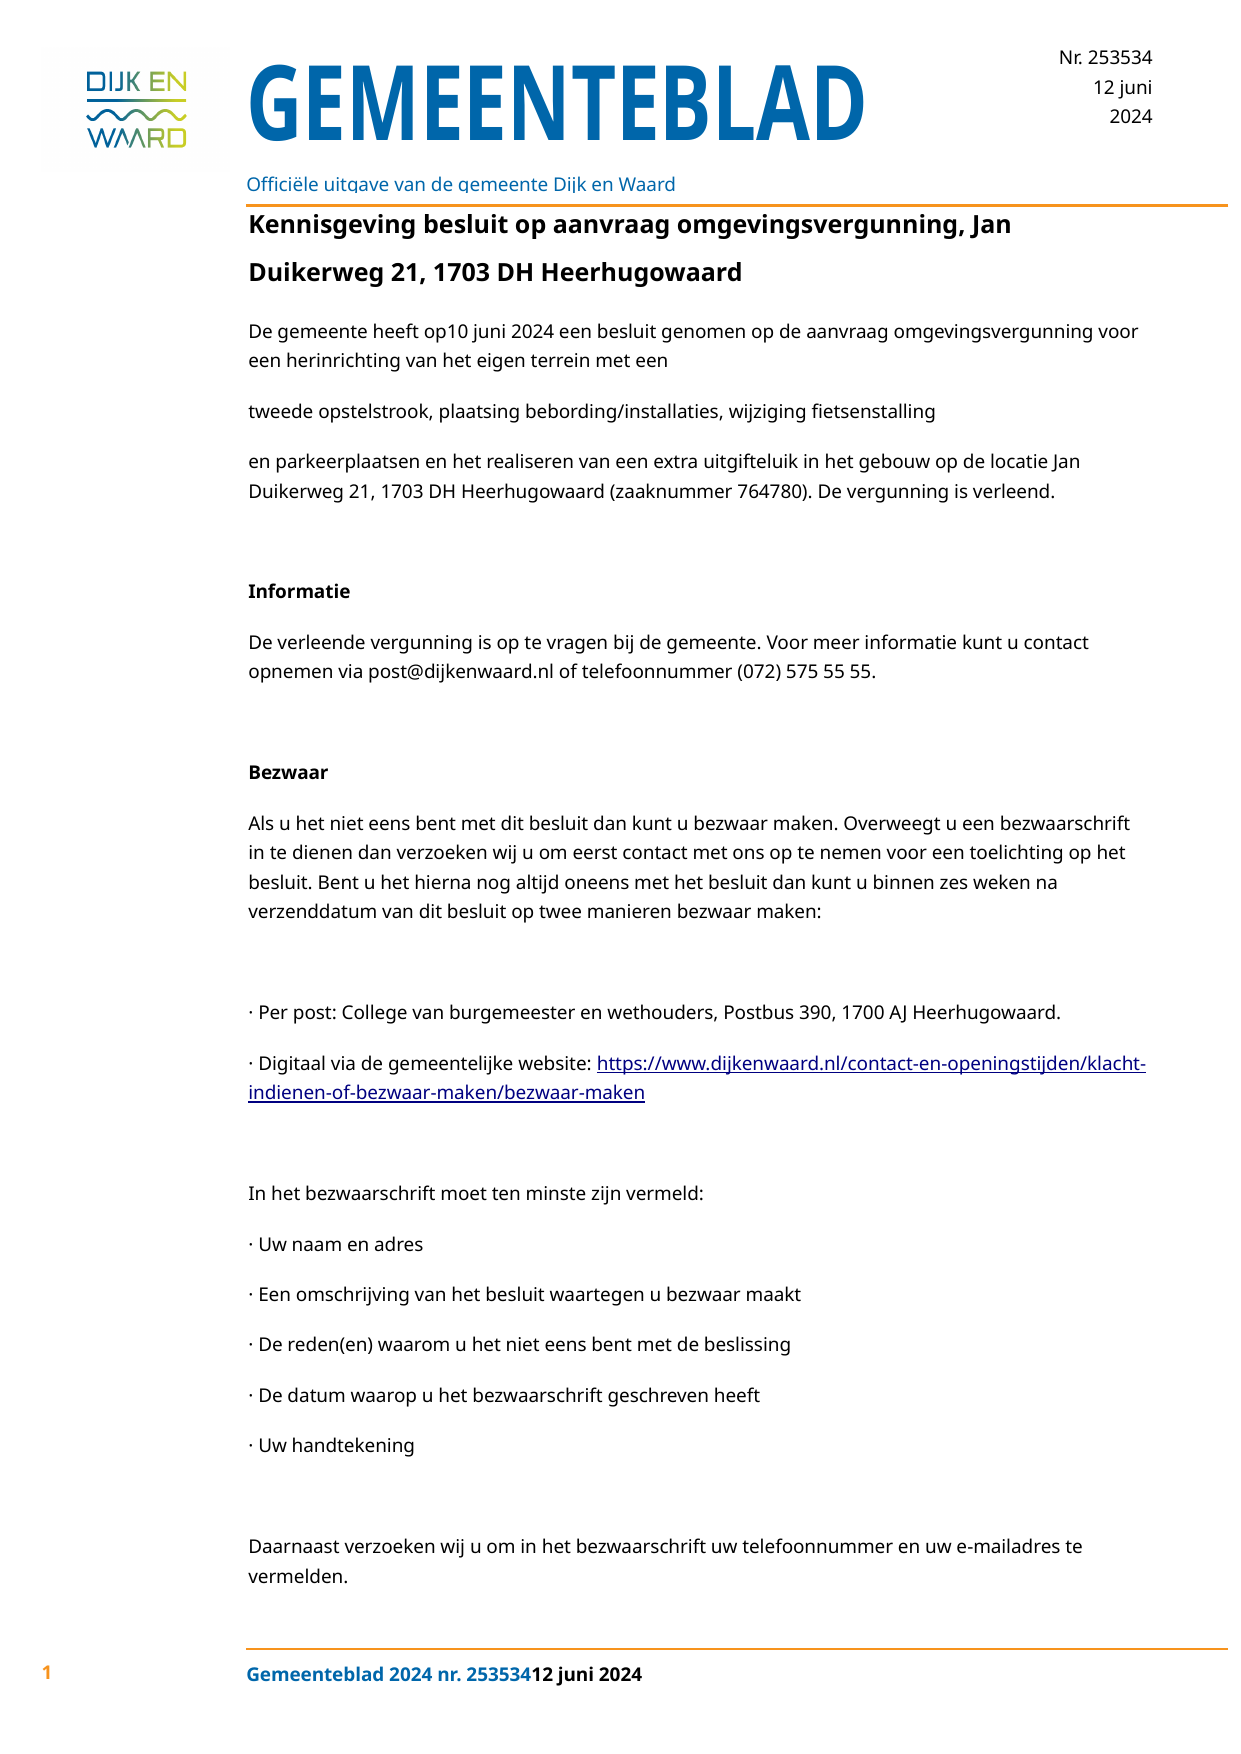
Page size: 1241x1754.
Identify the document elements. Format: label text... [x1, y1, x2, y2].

text · De datum waarop u het bezwaarschrift geschreven heeft [248, 1382, 1152, 1408]
text Als u het niet eens bent met dit besluit dan kunt u bezwaar maken. Overweegt u een bezwaarschrift in te dienen dan verzoeken wij u om eerst contact met ons op te nemen voor een toelichting op het besluit. Bent u het hierna nog altijd oneens met het besluit dan kunt u binnen zes weken na verzenddatum van dit besluit op twee manieren bezwaar maken: [248, 810, 1152, 924]
text Daarnaast verzoeken wij u om in het bezwaarschrift uw telefoonnummer en uw e-mailadres te vermelden. [248, 1533, 1152, 1589]
text · Uw handtekening [248, 1432, 1152, 1458]
text De gemeente heeft op10 juni 2024 een besluit genomen op de aanvraag omgevingsvergunning voor een herinrichting van het eigen terrein met een [248, 318, 1152, 373]
text · Digitaal via de gemeentelijke website: https://www.dijkenwaard.nl/contact-en-openingstijden/klacht-indienen-of-bezwaar-maken/bezwaar-maken [248, 1050, 1152, 1105]
text · Per post: College van burgemeester en wethouders, Postbus 390, 1700 AJ Heerhugowaard. [248, 999, 1152, 1025]
text Kennisgeving besluit op aanvraag omgevingsvergunning, Jan Duikerweg 21, 1703 DH Heerhugowaard [248, 207, 1152, 288]
text In het bezwaarschrift moet ten minste zijn vermeld: [248, 1180, 1152, 1206]
text · Een omschrijving van het besluit waartegen u bezwaar maakt [248, 1281, 1152, 1307]
picture [41, 47, 231, 172]
text · De reden(en) waarom u het niet eens bent met de beslissing [248, 1332, 1152, 1357]
text en parkeerplaatsen en het realiseren van een extra uitgifteluik in het gebouw op de locatie Jan Duikerweg 21, 1703 DH Heerhugowaard (zaaknummer 764780). De vergunning is verleend. [248, 448, 1152, 504]
text Bezwaar [248, 759, 1152, 785]
text De verleende vergunning is op te vragen bij de gemeente. Voor meer informatie kunt u contact opnemen via post@dijkenwaard.nl of telefoonnummer (072) 575 55 55. [248, 629, 1152, 684]
text tweede opstelstrook, plaatsing bebording/installaties, wijziging fietsenstalling [248, 398, 1152, 424]
text · Uw naam en adres [248, 1231, 1152, 1257]
text Informatie [248, 579, 1152, 604]
